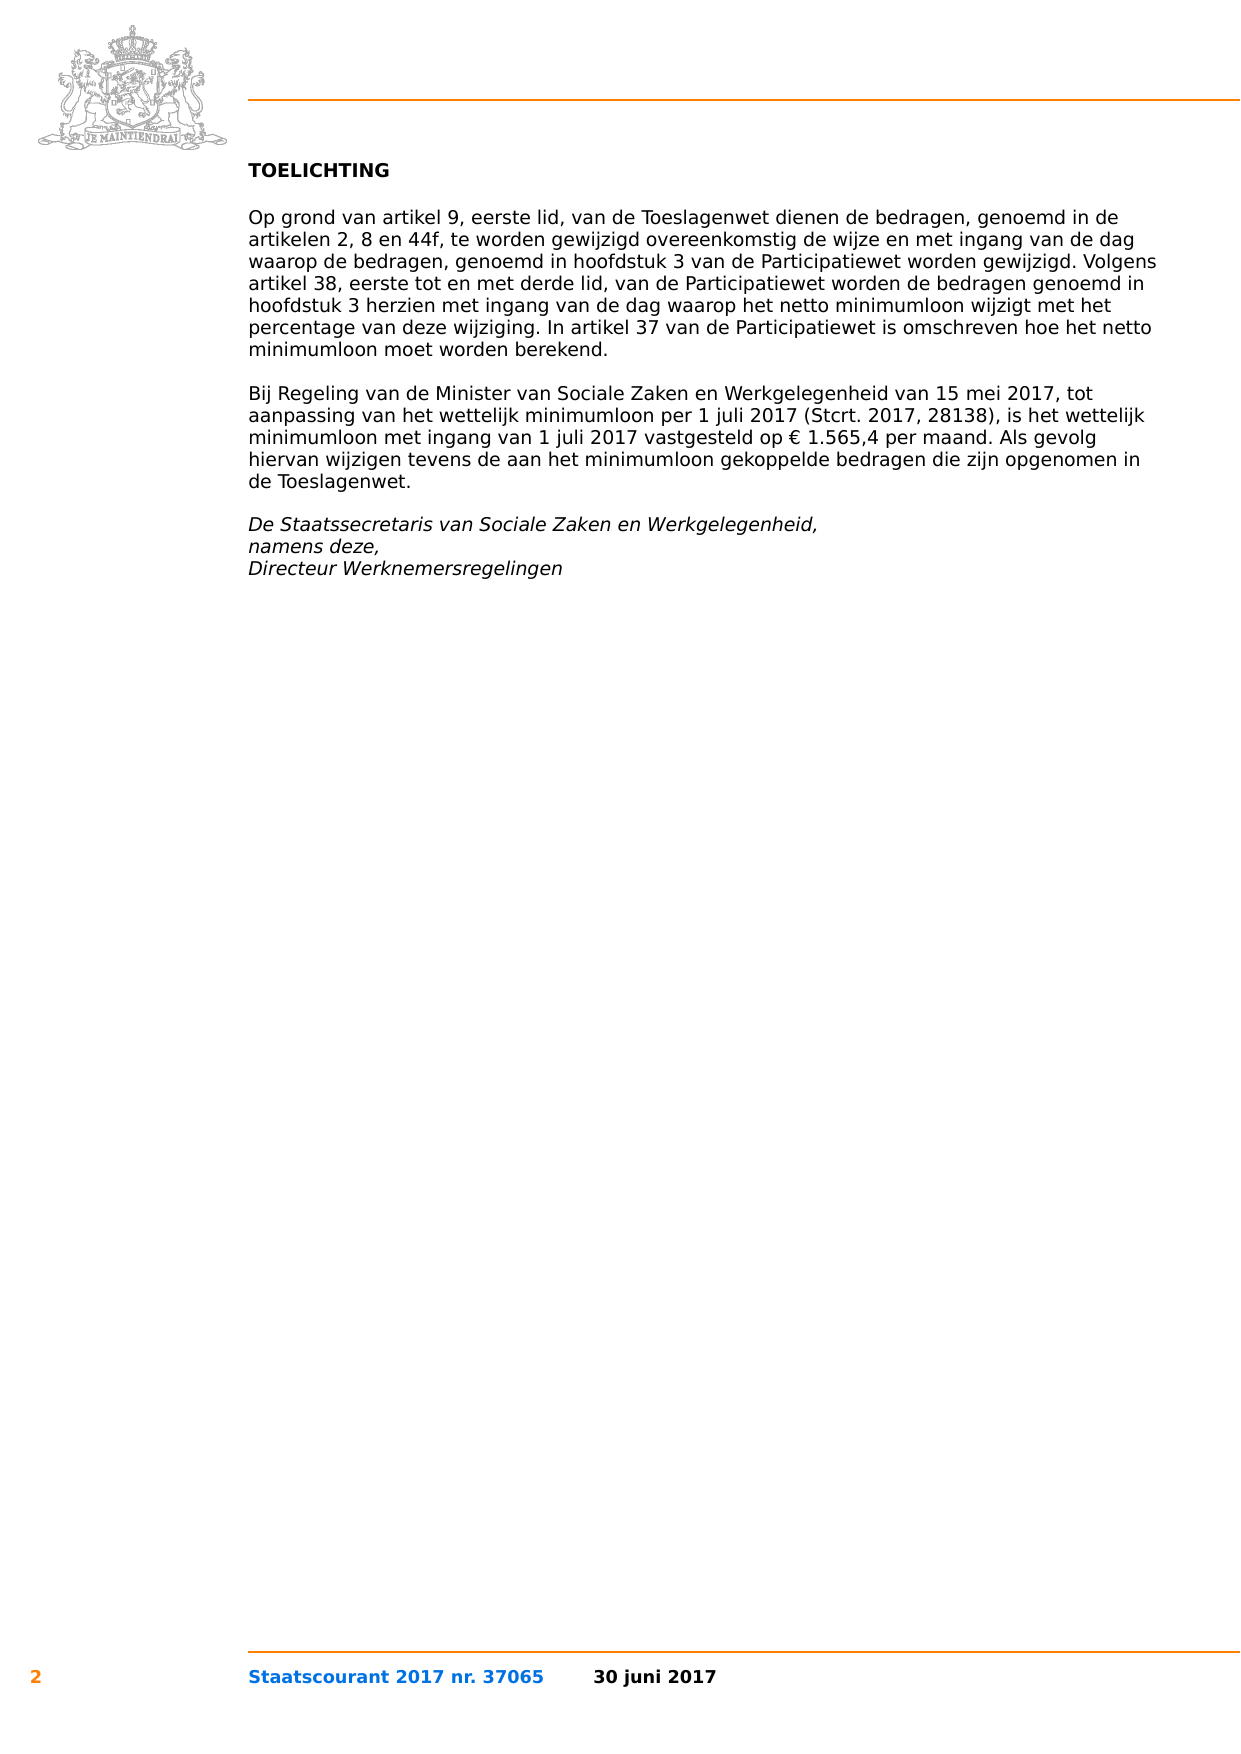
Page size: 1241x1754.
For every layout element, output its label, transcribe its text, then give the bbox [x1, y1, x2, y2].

text Bij Regeling van de Minister van Sociale Zaken en Werkgelegenheid van 15 mei 2017, tot aanpassing van het wettelijk minimumloon per 1 juli 2017 (Stcrt. 2017, 28138), is het wettelijk minimumloon met ingang van 1 juli 2017 vastgesteld op € 1.565,4 per maand. Als gevolg hiervan wijzigen tevens de aan het minimumloon gekoppelde bedragen die zijn opgenomen in de Toeslagenwet. [248, 383, 1163, 492]
picture [38, 25, 227, 150]
subtitle TOELICHTING [248, 160, 1163, 182]
text Op grond van artikel 9, eerste lid, van de Toeslagenwet dienen de bedragen, genoemd in de artikelen 2, 8 en 44f, te worden gewijzigd overeenkomstig de wijze en met ingang van de dag waarop de bedragen, genoemd in hoofdstuk 3 van de Participatiewet worden gewijzigd. Volgens artikel 38, eerste tot en met derde lid, van de Participatiewet worden de bedragen genoemd in hoofdstuk 3 herzien met ingang van de dag waarop het netto minimumloon wijzigt met het percentage van deze wijziging. In artikel 37 van de Participatiewet is omschreven hoe het netto minimumloon moet worden berekend. [248, 207, 1163, 361]
text De Staatssecretaris van Sociale Zaken en Werkgelegenheid, namens deze, Directeur Werknemersregelingen [248, 514, 1163, 580]
